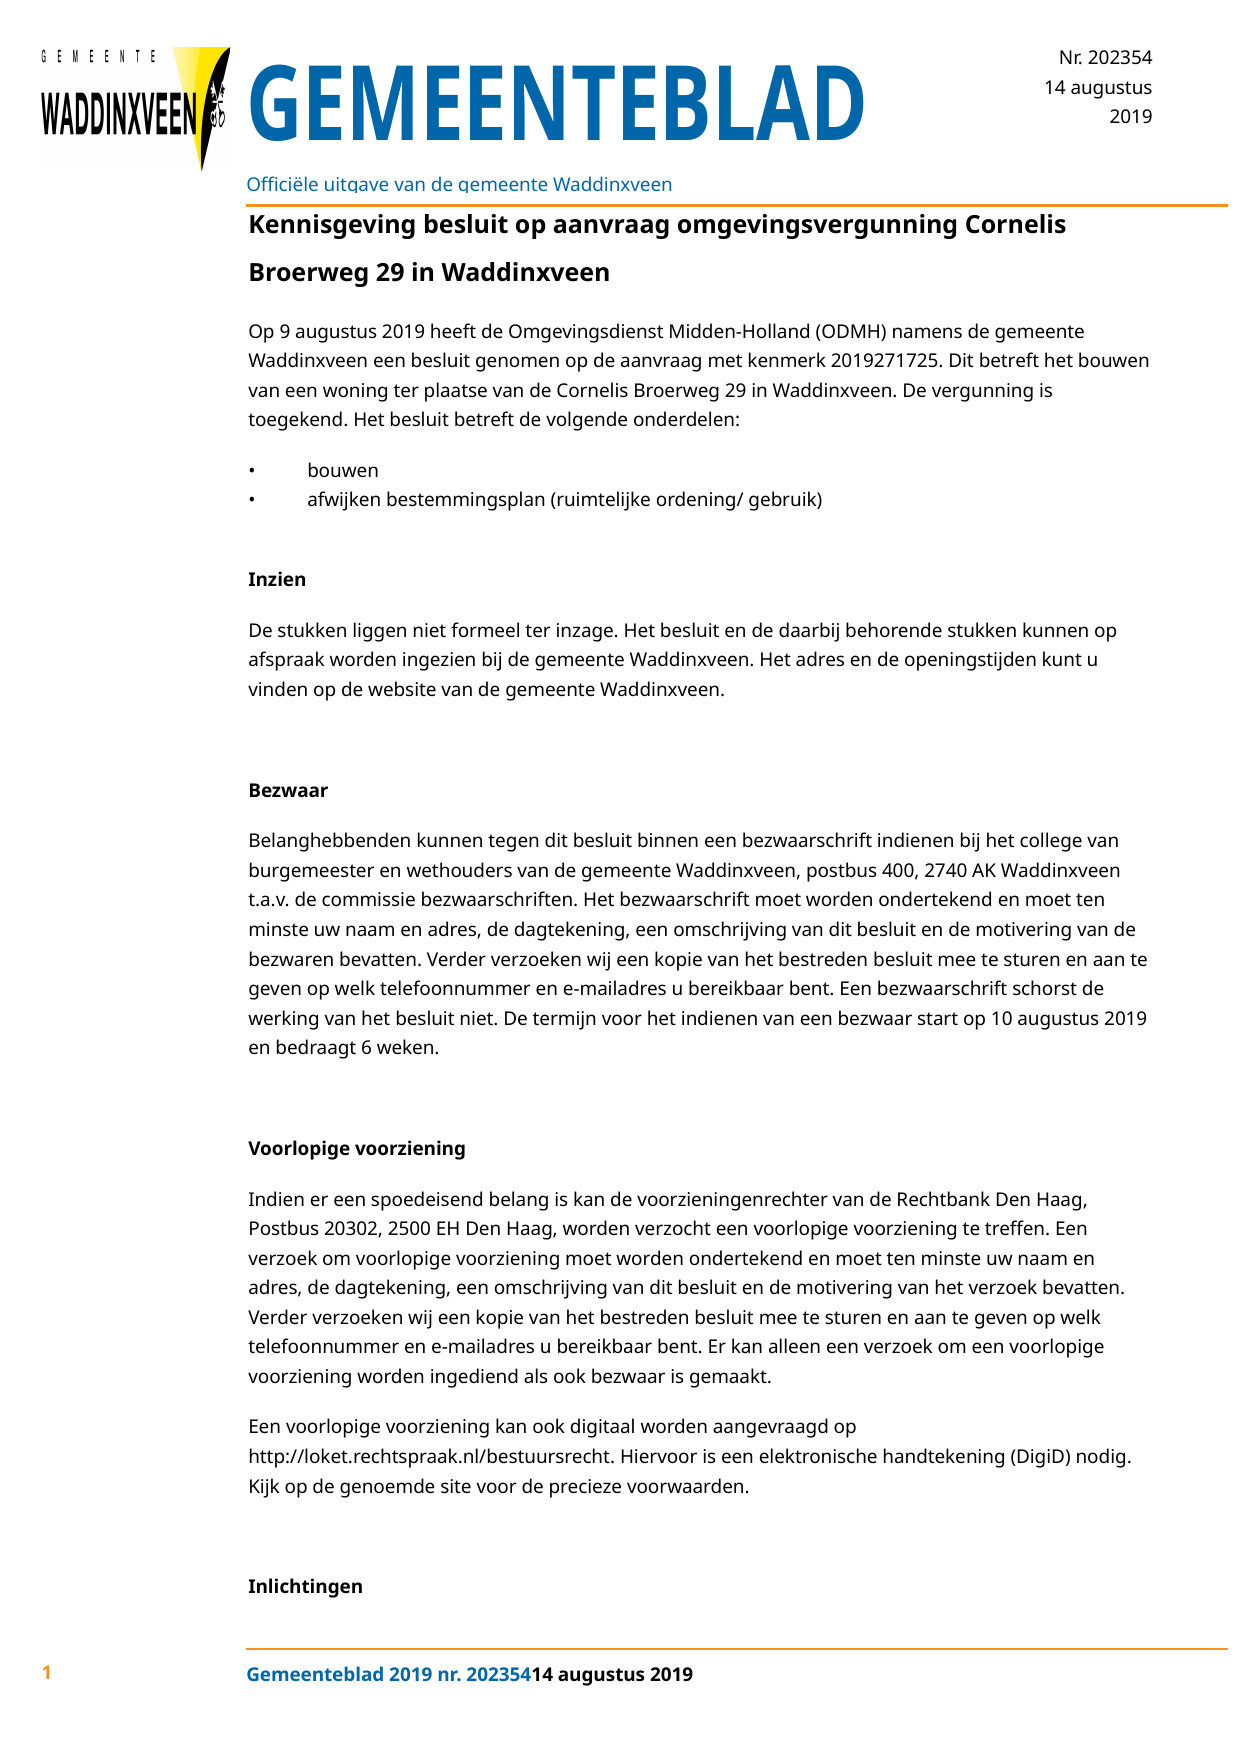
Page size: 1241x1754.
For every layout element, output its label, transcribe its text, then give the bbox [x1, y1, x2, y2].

list afwijken bestemmingsplan (ruimtelijke ordening/ gebruik) [248, 487, 1152, 512]
text Inlichtingen [248, 1574, 1152, 1599]
text Op 9 augustus 2019 heeft de Omgevingsdienst Midden-Holland (ODMH) namens de gemeente Waddinxveen een besluit genomen op de aanvraag met kenmerk 2019271725. Dit betreft het bouwen van een woning ter plaatse van de Cornelis Broerweg 29 in Waddinxveen. De vergunning is toegekend. Het besluit betreft de volgende onderdelen: [248, 318, 1152, 432]
text Inzien [248, 567, 1152, 592]
text Een voorlopige voorziening kan ook digitaal worden aangevraagd op http://loket.rechtspraak.nl/bestuursrecht. Hiervoor is een elektronische handtekening (DigiD) nodig. Kijk op de genoemde site voor de precieze voorwaarden. [248, 1414, 1152, 1499]
text Kennisgeving besluit op aanvraag omgevingsvergunning Cornelis Broerweg 29 in Waddinxveen [248, 207, 1152, 288]
text Bezwaar [248, 777, 1152, 803]
picture [41, 47, 231, 172]
text Indien er een spoedeisend belang is kan de voorzieningenrechter van de Rechtbank Den Haag, Postbus 20302, 2500 EH Den Haag, worden verzocht een voorlopige voorziening te treffen. Een verzoek om voorlopige voorziening moet worden ondertekend en moet ten minste uw naam en adres, de dagtekening, een omschrijving van dit besluit en de motivering van het verzoek bevatten. Verder verzoeken wij een kopie van het bestreden besluit mee te sturen en aan te geven op welk telefoonnummer en e-mailadres u bereikbaar bent. Er kan alleen een verzoek om een voorlopige voorziening worden ingediend als ook bezwaar is gemaakt. [248, 1186, 1152, 1389]
text Belanghebbenden kunnen tegen dit besluit binnen een bezwaarschrift indienen bij het college van burgemeester en wethouders van de gemeente Waddinxveen, postbus 400, 2740 AK Waddinxveen t.a.v. de commissie bezwaarschriften. Het bezwaarschrift moet worden ondertekend en moet ten minste uw naam en adres, de dagtekening, een omschrijving van dit besluit en de motivering van de bezwaren bevatten. Verder verzoeken wij een kopie van het bestreden besluit mee te sturen en aan te geven op welk telefoonnummer en e-mailadres u bereikbaar bent. Een bezwaarschrift schorst de werking van het besluit niet. De termijn voor het indienen van een bezwaar start op 10 augustus 2019 en bedraagt 6 weken. [248, 827, 1152, 1060]
text Voorlopige voorziening [248, 1135, 1152, 1161]
text De stukken liggen niet formeel ter inzage. Het besluit en de daarbij behorende stukken kunnen op afspraak worden ingezien bij de gemeente Waddinxveen. Het adres en de openingstijden kunt u vinden op de website van de gemeente Waddinxveen. [248, 617, 1152, 702]
list bouwen [248, 457, 1152, 483]
